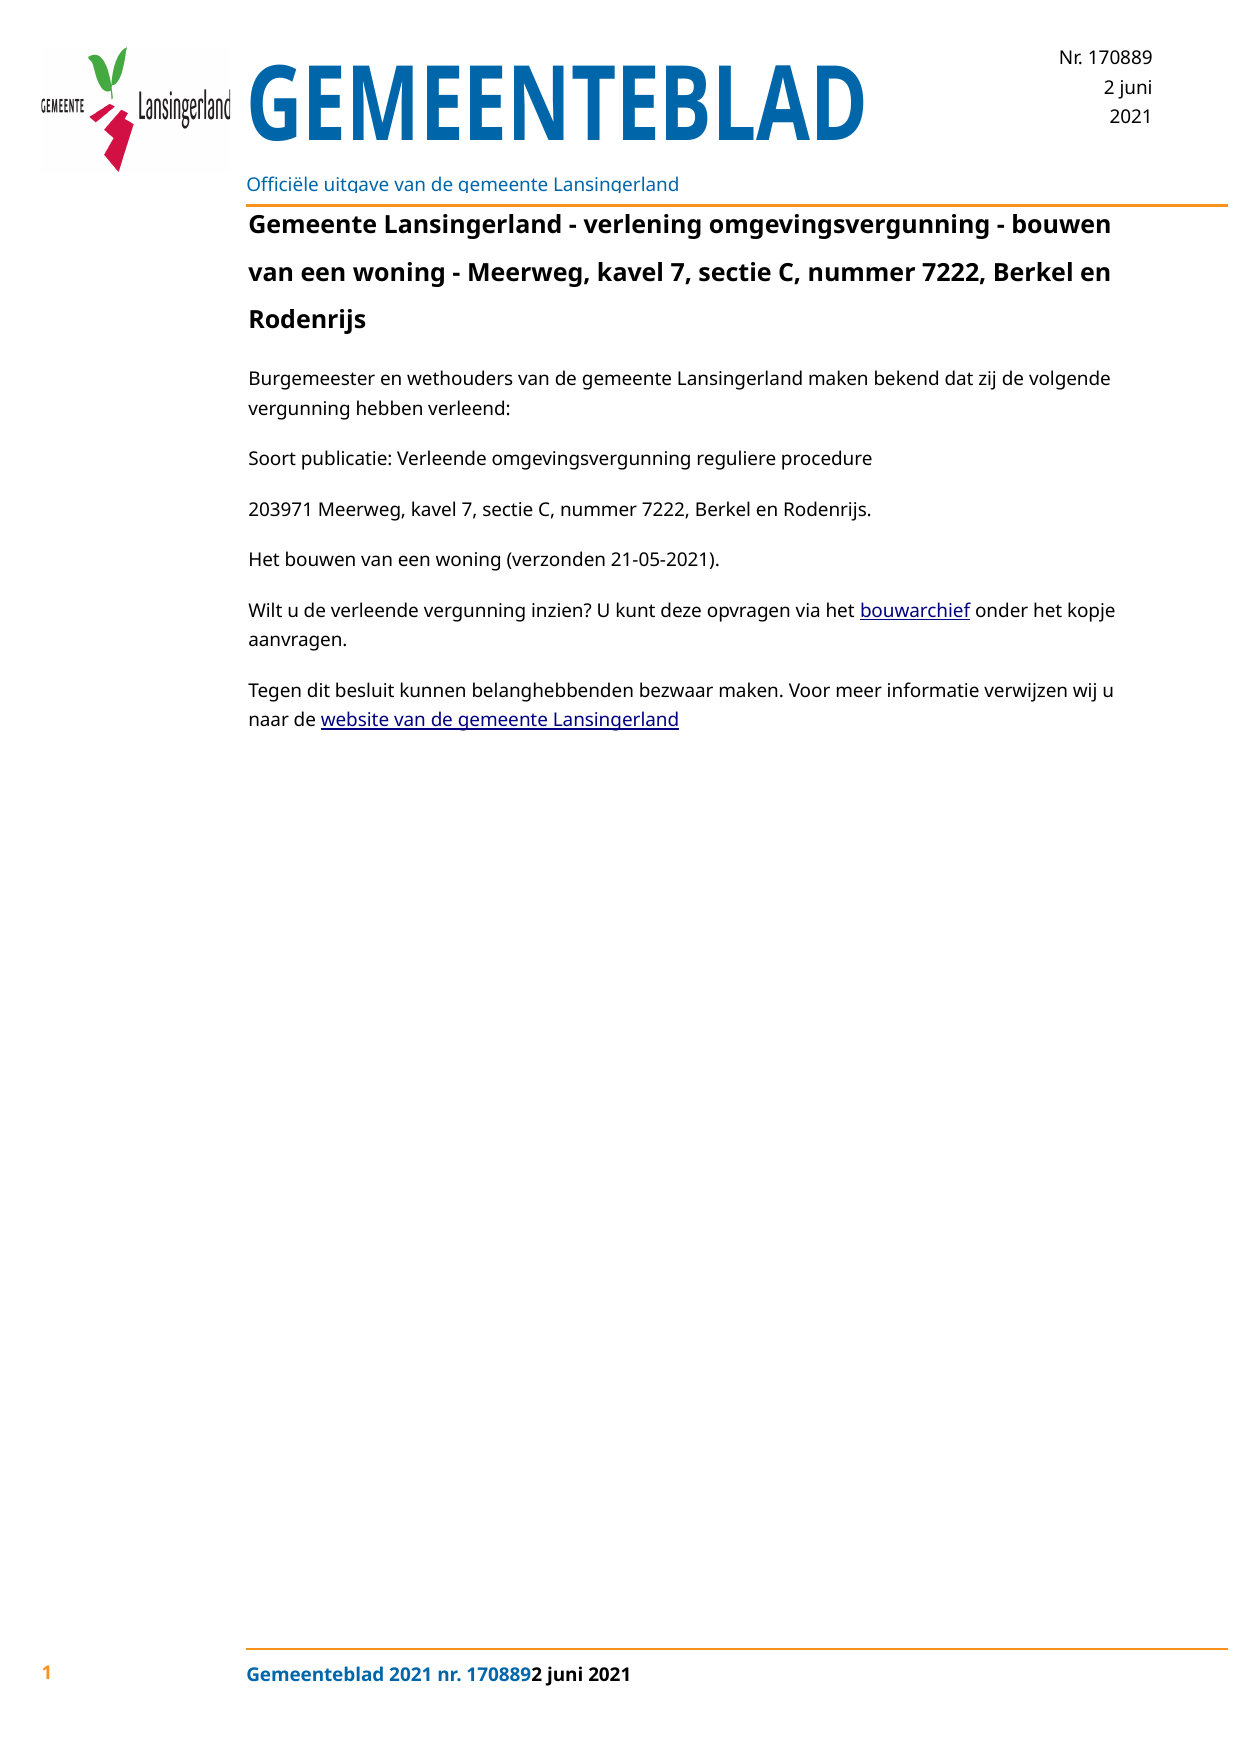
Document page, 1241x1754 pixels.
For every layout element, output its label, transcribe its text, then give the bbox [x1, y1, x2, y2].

picture [41, 47, 231, 172]
text Wilt u de verleende vergunning inzien? U kunt deze opvragen via het bouwarchief onder het kopje aanvragen. [248, 597, 1152, 652]
text Soort publicatie: Verleende omgevingsvergunning reguliere procedure [248, 446, 1152, 471]
text Gemeente Lansingerland - verlening omgevingsvergunning - bouwen van een woning - Meerweg, kavel 7, sectie C, nummer 7222, Berkel en Rodenrijs [248, 207, 1152, 336]
text Het bouwen van een woning (verzonden 21-05-2021). [248, 546, 1152, 572]
text Tegen dit besluit kunnen belanghebbenden bezwaar maken. Voor meer informatie verwijzen wij u naar de website van de gemeente Lansingerland [248, 677, 1152, 732]
text 203971 Meerweg, kavel 7, sectie C, nummer 7222, Berkel en Rodenrijs. [248, 496, 1152, 522]
text Burgemeester en wethouders van de gemeente Lansingerland maken bekend dat zij de volgende vergunning hebben verleend: [248, 366, 1152, 421]
